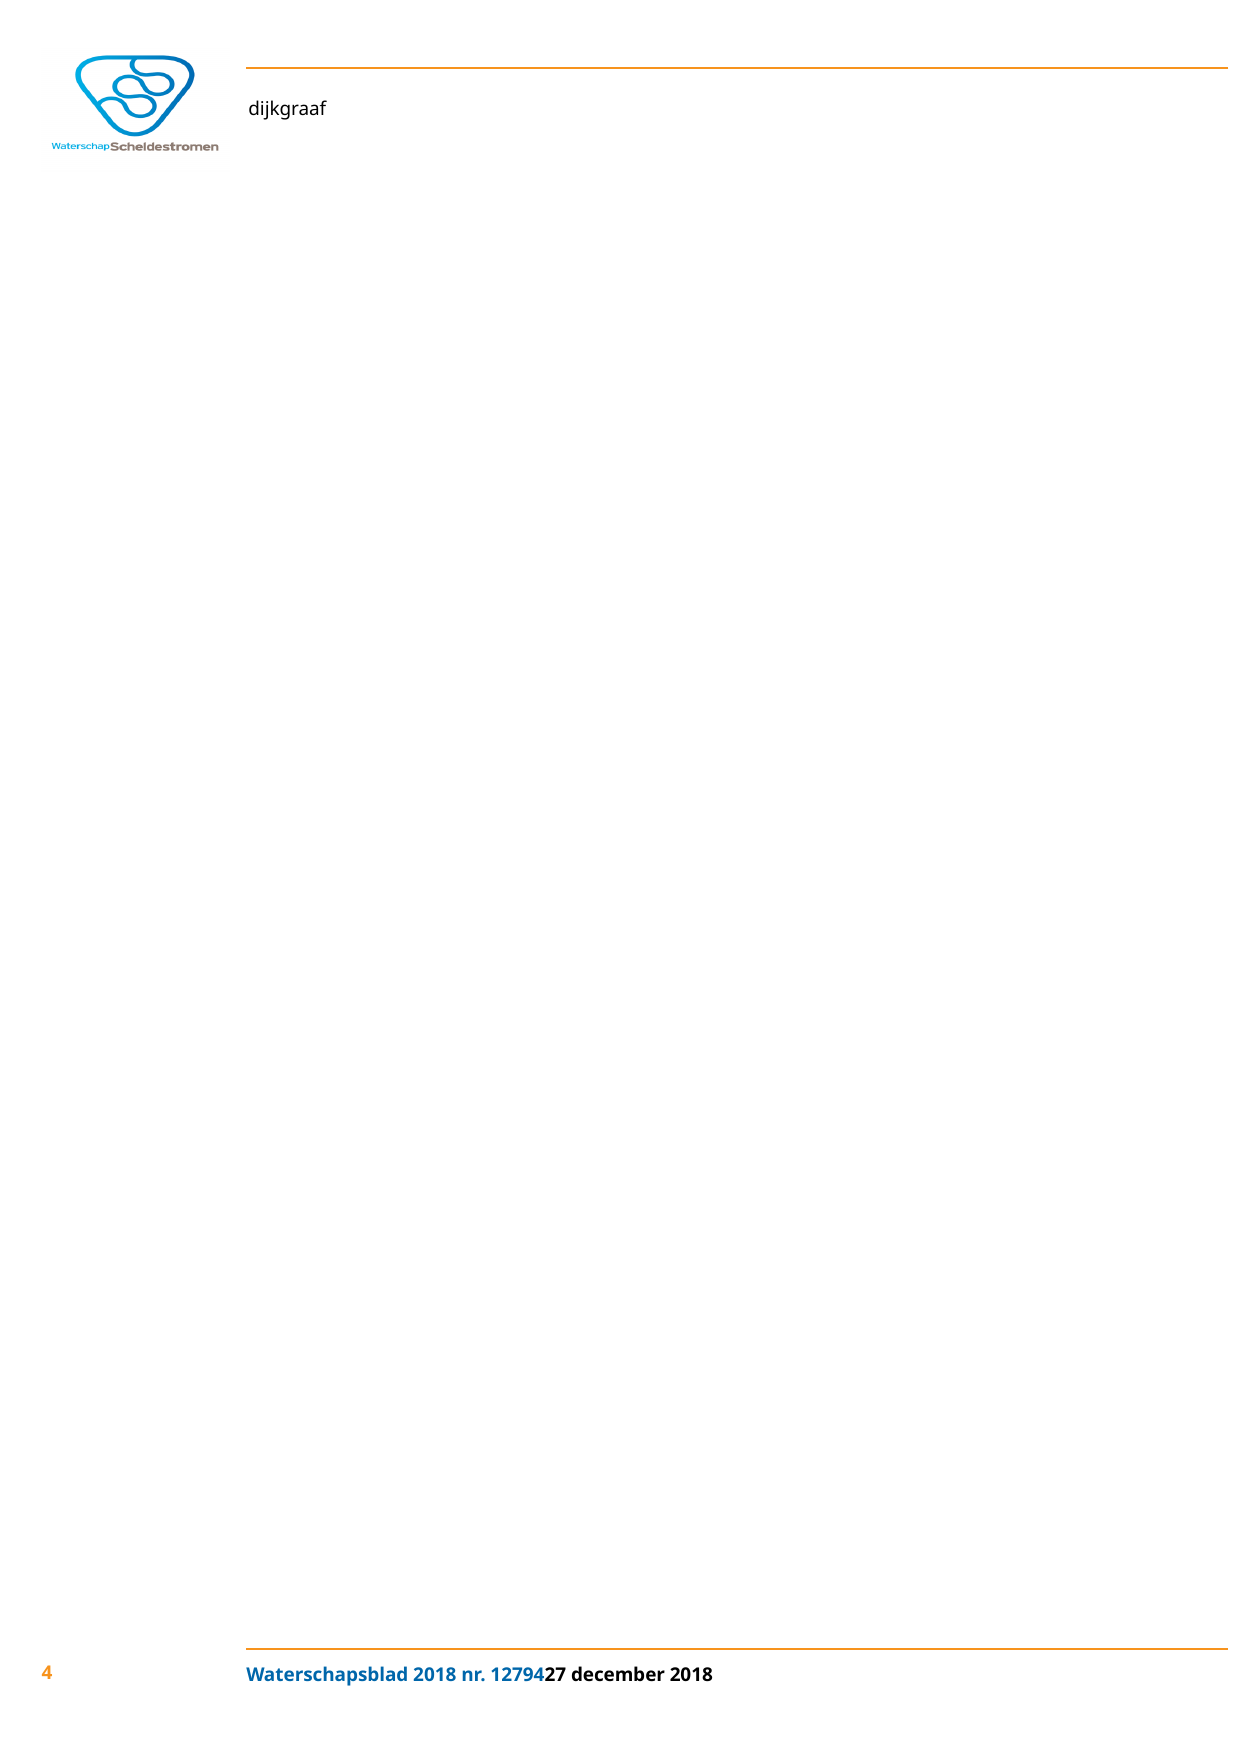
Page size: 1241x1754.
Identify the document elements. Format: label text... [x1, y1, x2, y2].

picture [41, 47, 231, 172]
text dijkgraaf [248, 95, 1152, 121]
